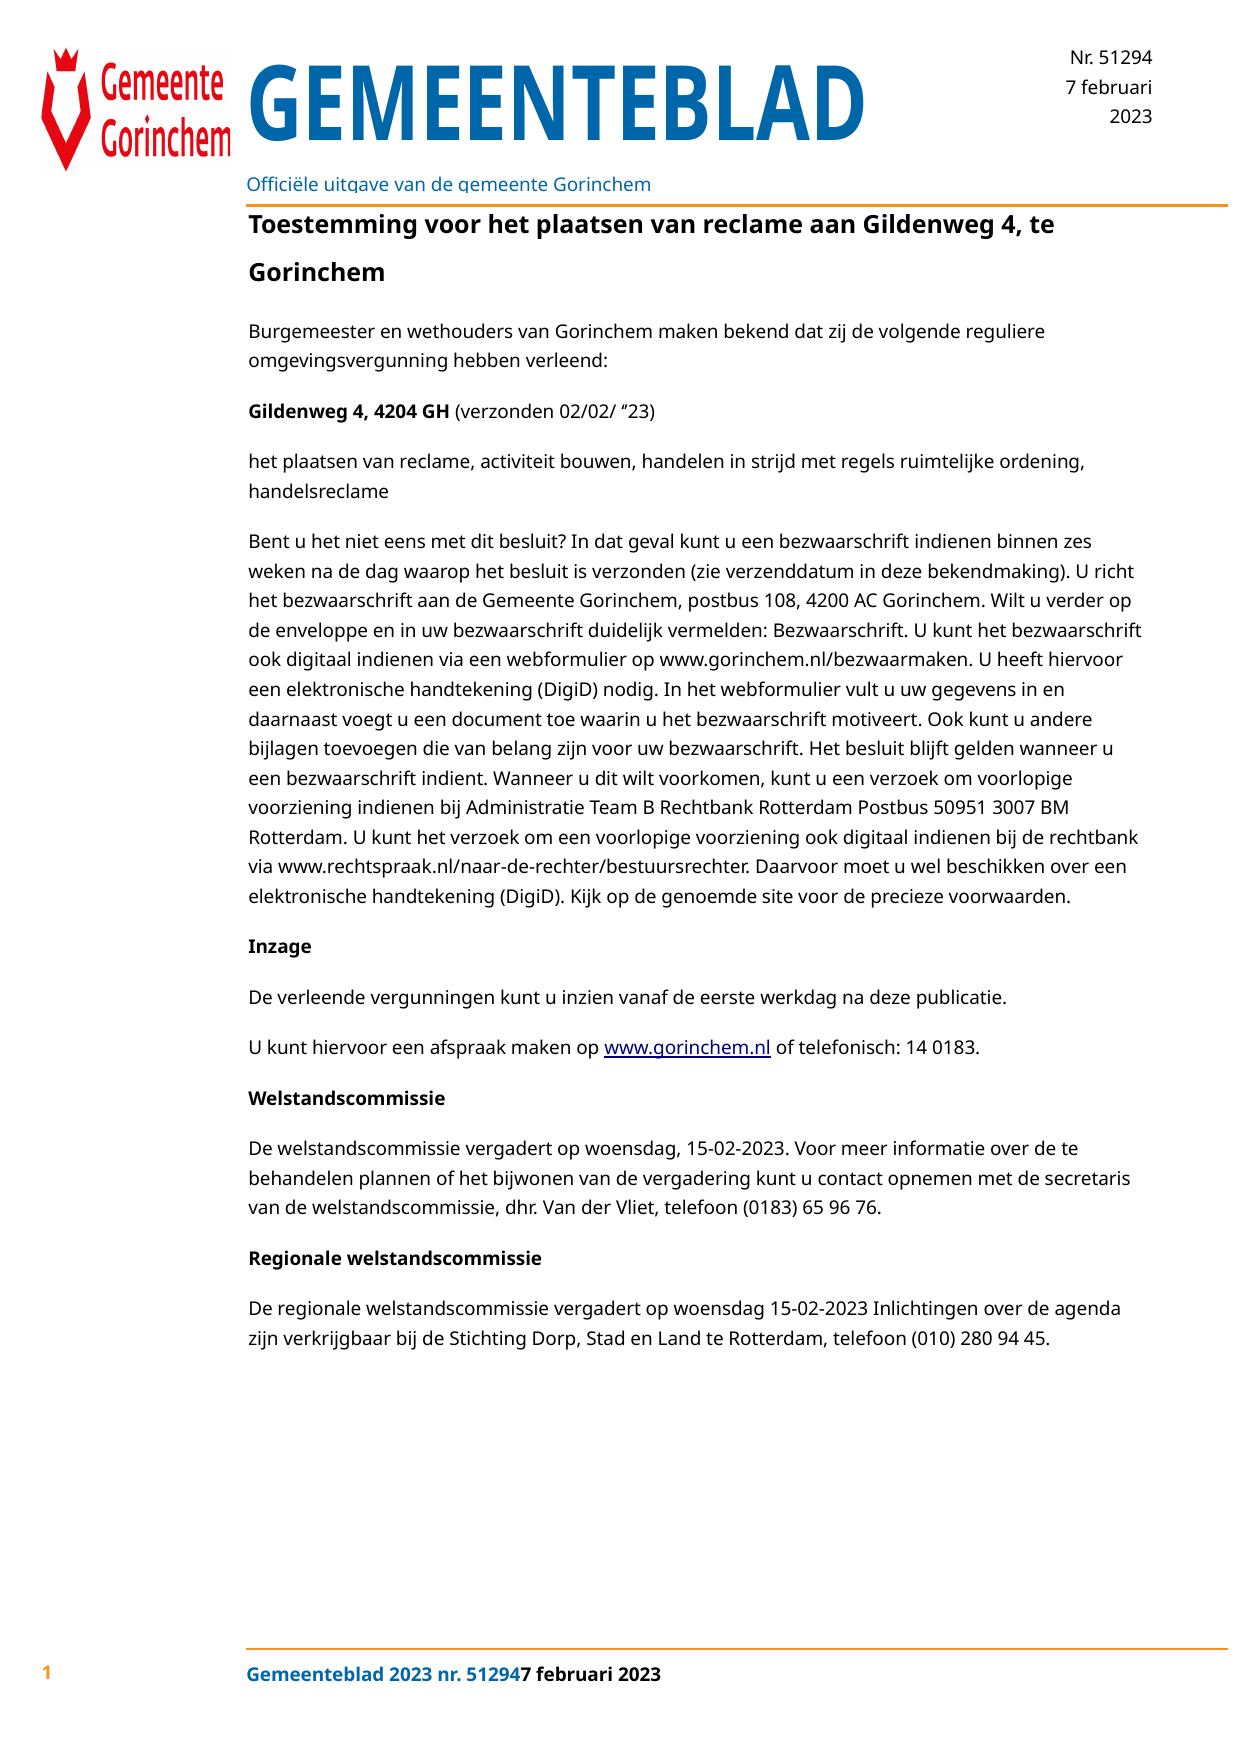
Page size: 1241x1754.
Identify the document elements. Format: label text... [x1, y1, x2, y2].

text De regionale welstandscommissie vergadert op woensdag 15-02-2023 Inlichtingen over de agenda zijn verkrijgbaar bij de Stichting Dorp, Stad en Land te Rotterdam, telefoon (010) 280 94 45. [248, 1295, 1152, 1351]
text Gildenweg 4, 4204 GH (verzonden 02/02/ ‘’23) [248, 398, 1152, 424]
text Burgemeester en wethouders van Gorinchem maken bekend dat zij de volgende reguliere omgevingsvergunning hebben verleend: [248, 318, 1152, 373]
text Toestemming voor het plaatsen van reclame aan Gildenweg 4, te Gorinchem [248, 207, 1152, 288]
text Inzage [248, 934, 1152, 959]
text Welstandscommissie [248, 1085, 1152, 1111]
text Bent u het niet eens met dit besluit? In dat geval kunt u een bezwaarschrift indienen binnen zes weken na de dag waarop het besluit is verzonden (zie verzenddatum in deze bekendmaking). U richt het bezwaarschrift aan de Gemeente Gorinchem, postbus 108, 4200 AC Gorinchem. Wilt u verder op de enveloppe en in uw bezwaarschrift duidelijk vermelden: Bezwaarschrift. U kunt het bezwaarschrift ook digitaal indienen via een webformulier op www.gorinchem.nl/bezwaarmaken. U heeft hiervoor een elektronische handtekening (DigiD) nodig. In het webformulier vult u uw gegevens in en daarnaast voegt u een document toe waarin u het bezwaarschrift motiveert. Ook kunt u andere bijlagen toevoegen die van belang zijn voor uw bezwaarschrift. Het besluit blijft gelden wanneer u een bezwaarschrift indient. Wanneer u dit wilt voorkomen, kunt u een verzoek om voorlopige voorziening indienen bij Administratie Team B Rechtbank Rotterdam Postbus 50951 3007 BM Rotterdam. U kunt het verzoek om een voorlopige voorziening ook digitaal indienen bij de rechtbank via www.rechtspraak.nl/naar-de-rechter/bestuursrechter. Daarvoor moet u wel beschikken over een elektronische handtekening (DigiD). Kijk op de genoemde site voor de precieze voorwaarden. [248, 528, 1152, 909]
text Regionale welstandscommissie [248, 1245, 1152, 1271]
text het plaatsen van reclame, activiteit bouwen, handelen in strijd met regels ruimtelijke ordening, handelsreclame [248, 448, 1152, 504]
picture [41, 47, 231, 172]
text De welstandscommissie vergadert op woensdag, 15-02-2023. Voor meer informatie over de te behandelen plannen of het bijwonen van de vergadering kunt u contact opnemen met de secretaris van de welstandscommissie, dhr. Van der Vliet, telefoon (0183) 65 96 76. [248, 1135, 1152, 1220]
text U kunt hiervoor een afspraak maken op www.gorinchem.nl of telefonisch: 14 0183. [248, 1034, 1152, 1060]
text De verleende vergunningen kunt u inzien vanaf de eerste werkdag na deze publicatie. [248, 984, 1152, 1010]
